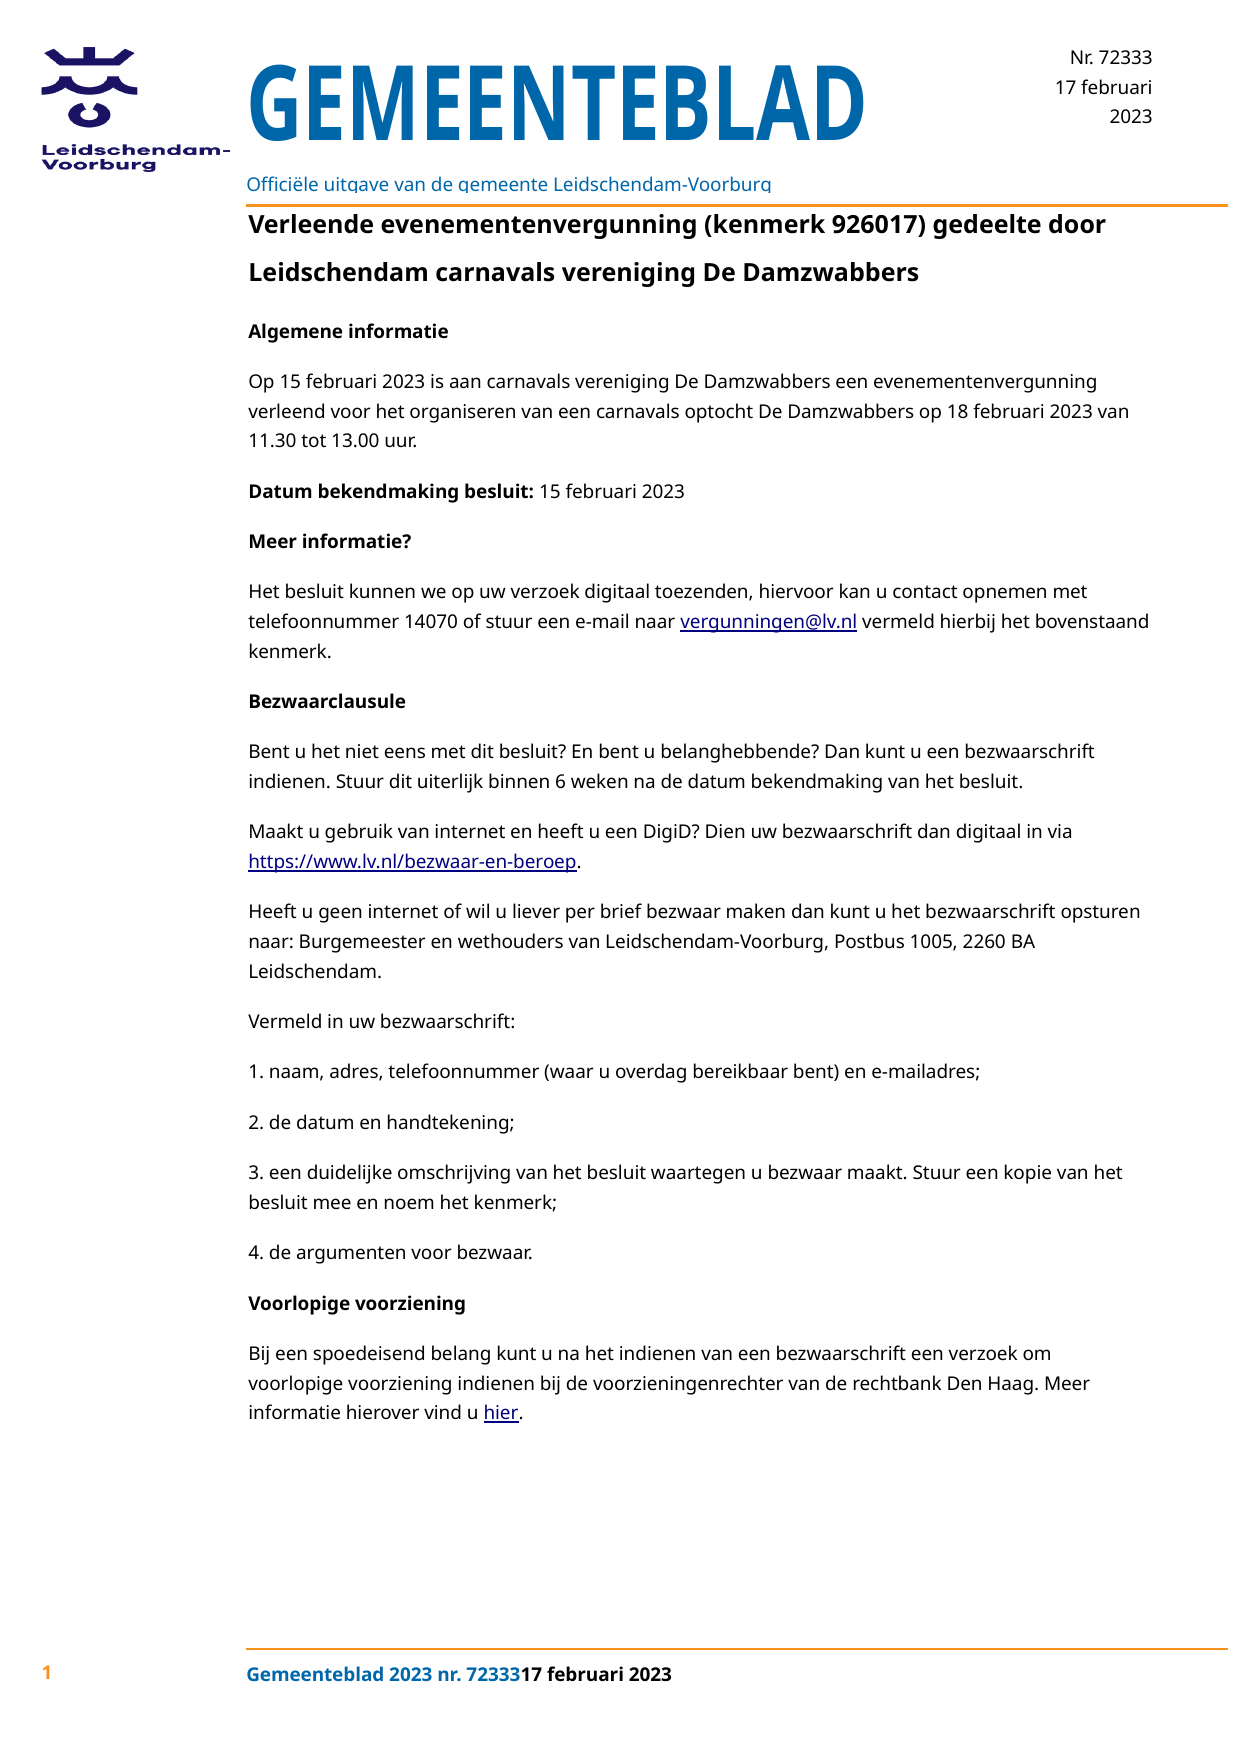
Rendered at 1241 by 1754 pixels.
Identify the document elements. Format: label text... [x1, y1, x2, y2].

text 1. naam, adres, telefoonnummer (waar u overdag bereikbaar bent) en e-mailadres; [248, 1059, 1152, 1084]
text 4. de argumenten voor bezwaar. [248, 1239, 1152, 1265]
text Op 15 februari 2023 is aan carnavals vereniging De Damzwabbers een evenementenvergunning verleend voor het organiseren van een carnavals optocht De Damzwabbers op 18 februari 2023 van 11.30 tot 13.00 uur. [248, 368, 1152, 453]
text Heeft u geen internet of wil u liever per brief bezwaar maken dan kunt u het bezwaarschrift opsturen naar: Burgemeester en wethouders van Leidschendam-Voorburg, Postbus 1005, 2260 BA Leidschendam. [248, 899, 1152, 984]
text 2. de datum en handtekening; [248, 1109, 1152, 1135]
text Het besluit kunnen we op uw verzoek digitaal toezenden, hiervoor kan u contact opnemen met telefoonnummer 14070 of stuur een e-mail naar vergunningen@lv.nl vermeld hierbij het bovenstaand kenmerk. [248, 579, 1152, 664]
text Bent u het niet eens met dit besluit? En bent u belanghebbende? Dan kunt u een bezwaarschrift indienen. Stuur dit uiterlijk binnen 6 weken na de datum bekendmaking van het besluit. [248, 739, 1152, 794]
text Vermeld in uw bezwaarschrift: [248, 1008, 1152, 1034]
text Maakt u gebruik van internet en heeft u een DigiD? Dien uw bezwaarschrift dan digitaal in via https://www.lv.nl/bezwaar-en-beroep. [248, 819, 1152, 874]
text Meer informatie? [248, 528, 1152, 554]
text Datum bekendmaking besluit: 15 februari 2023 [248, 478, 1152, 504]
text Verleende evenementenvergunning (kenmerk 926017) gedeelte door Leidschendam carnavals vereniging De Damzwabbers [248, 207, 1152, 288]
text Bezwaarclausule [248, 688, 1152, 714]
text Bij een spoedeisend belang kunt u na het indienen van een bezwaarschrift een verzoek om voorlopige voorziening indienen bij de voorzieningenrechter van de rechtbank Den Haag. Meer informatie hierover vind u hier. [248, 1340, 1152, 1425]
picture [41, 47, 231, 172]
text Voorlopige voorziening [248, 1290, 1152, 1316]
text 3. een duidelijke omschrijving van het besluit waartegen u bezwaar maakt. Stuur een kopie van het besluit mee en noem het kenmerk; [248, 1159, 1152, 1215]
text Algemene informatie [248, 318, 1152, 344]
